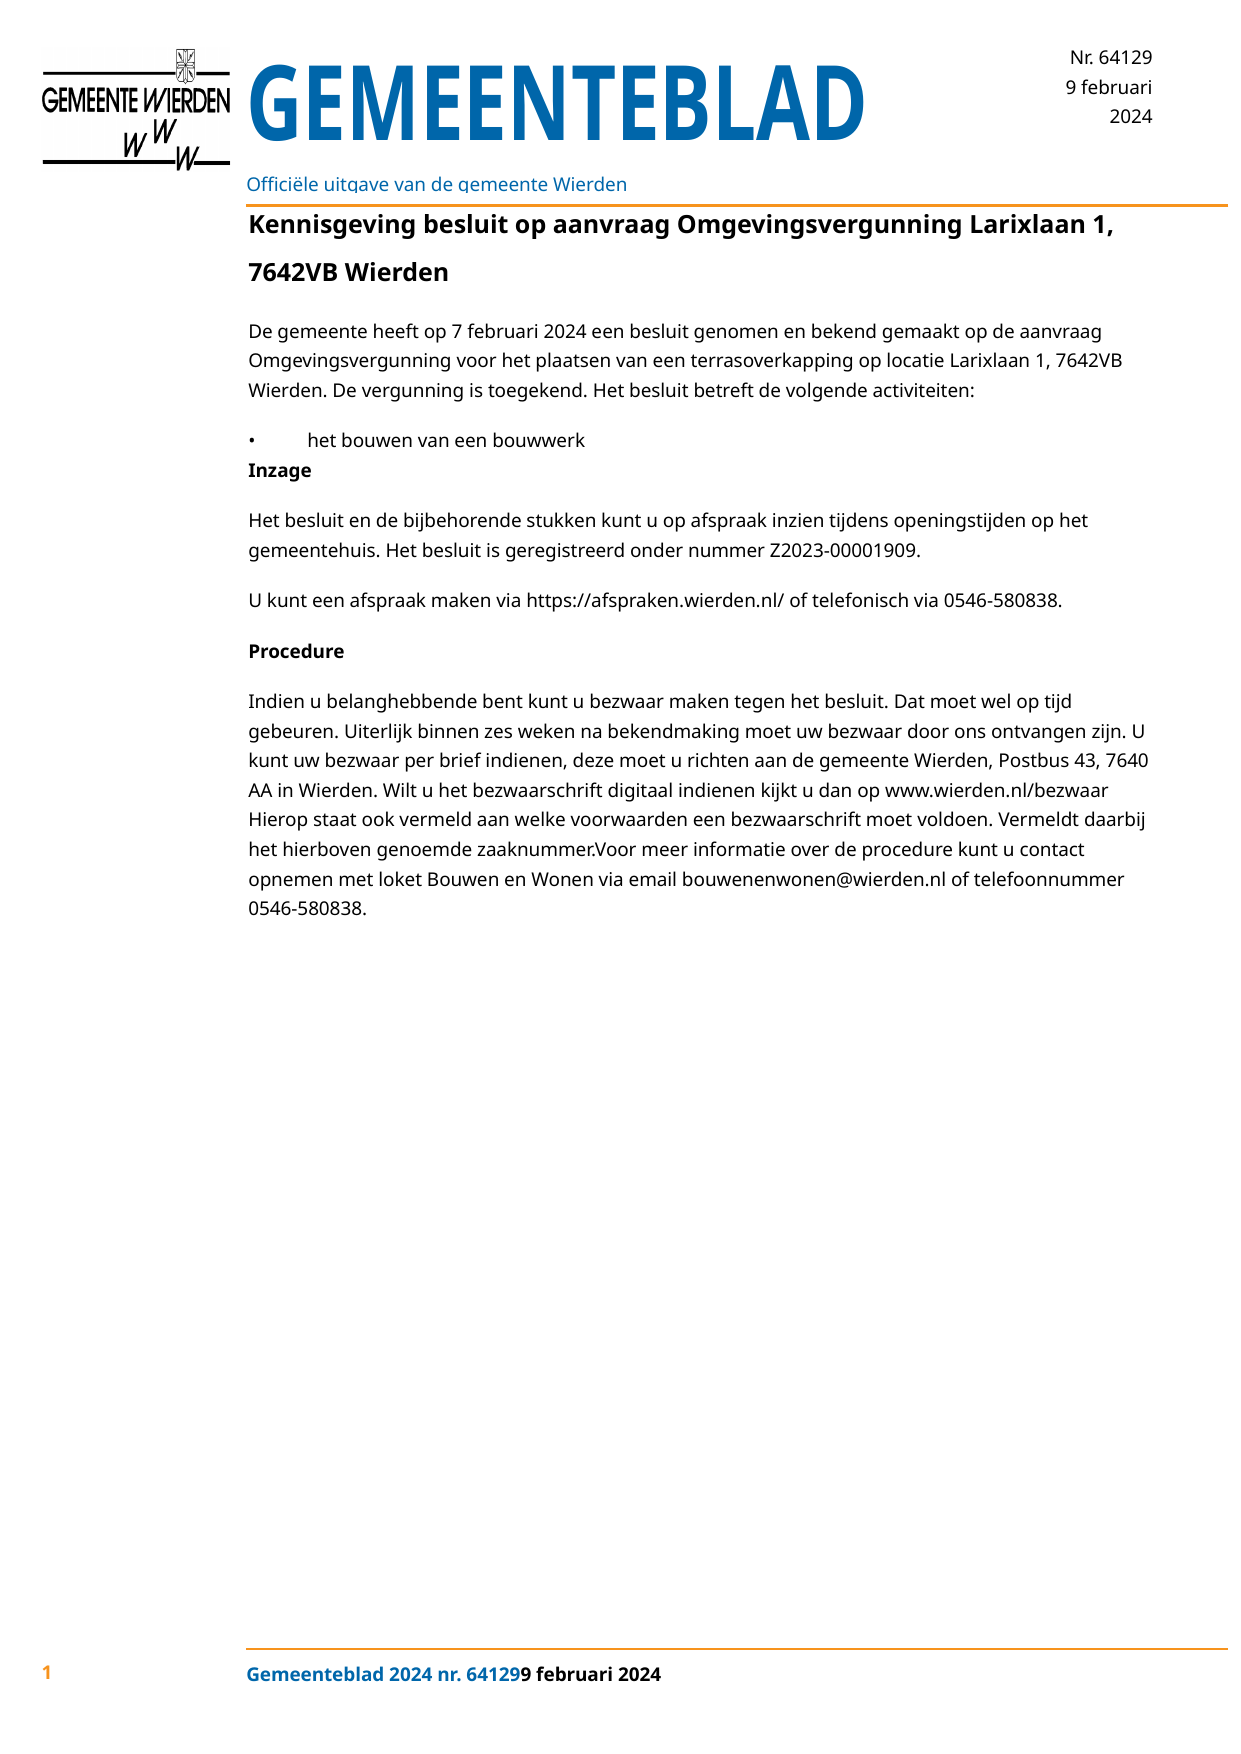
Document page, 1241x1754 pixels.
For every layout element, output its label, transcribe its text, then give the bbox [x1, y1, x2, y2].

text Het besluit en de bijbehorende stukken kunt u op afspraak inzien tijdens openingstijden op het gemeentehuis. Het besluit is geregistreerd onder nummer Z2023-00001909. [248, 507, 1152, 563]
picture [41, 47, 231, 172]
text Inzage [248, 457, 1152, 483]
list het bouwen van een bouwwerk [248, 427, 1152, 453]
text De gemeente heeft op 7 februari 2024 een besluit genomen en bekend gemaakt op de aanvraag Omgevingsvergunning voor het plaatsen van een terrasoverkapping op locatie Larixlaan 1, 7642VB Wierden. De vergunning is toegekend. Het besluit betreft de volgende activiteiten: [248, 318, 1152, 403]
text Procedure [248, 638, 1152, 664]
text U kunt een afspraak maken via https://afspraken.wierden.nl/ of telefonisch via 0546-580838. [248, 587, 1152, 613]
text Kennisgeving besluit op aanvraag Omgevingsvergunning Larixlaan 1, 7642VB Wierden [248, 207, 1152, 288]
text Indien u belanghebbende bent kunt u bezwaar maken tegen het besluit. Dat moet wel op tijd gebeuren. Uiterlijk binnen zes weken na bekendmaking moet uw bezwaar door ons ontvangen zijn. U kunt uw bezwaar per brief indienen, deze moet u richten aan de gemeente Wierden, Postbus 43, 7640 AA in Wierden. Wilt u het bezwaarschrift digitaal indienen kijkt u dan op www.wierden.nl/bezwaar Hierop staat ook vermeld aan welke voorwaarden een bezwaarschrift moet voldoen. Vermeldt daarbij het hierboven genoemde zaaknummer.Voor meer informatie over de procedure kunt u contact opnemen met loket Bouwen en Wonen via email bouwenenwonen@wierden.nl of telefoonnummer 0546-580838. [248, 688, 1152, 921]
